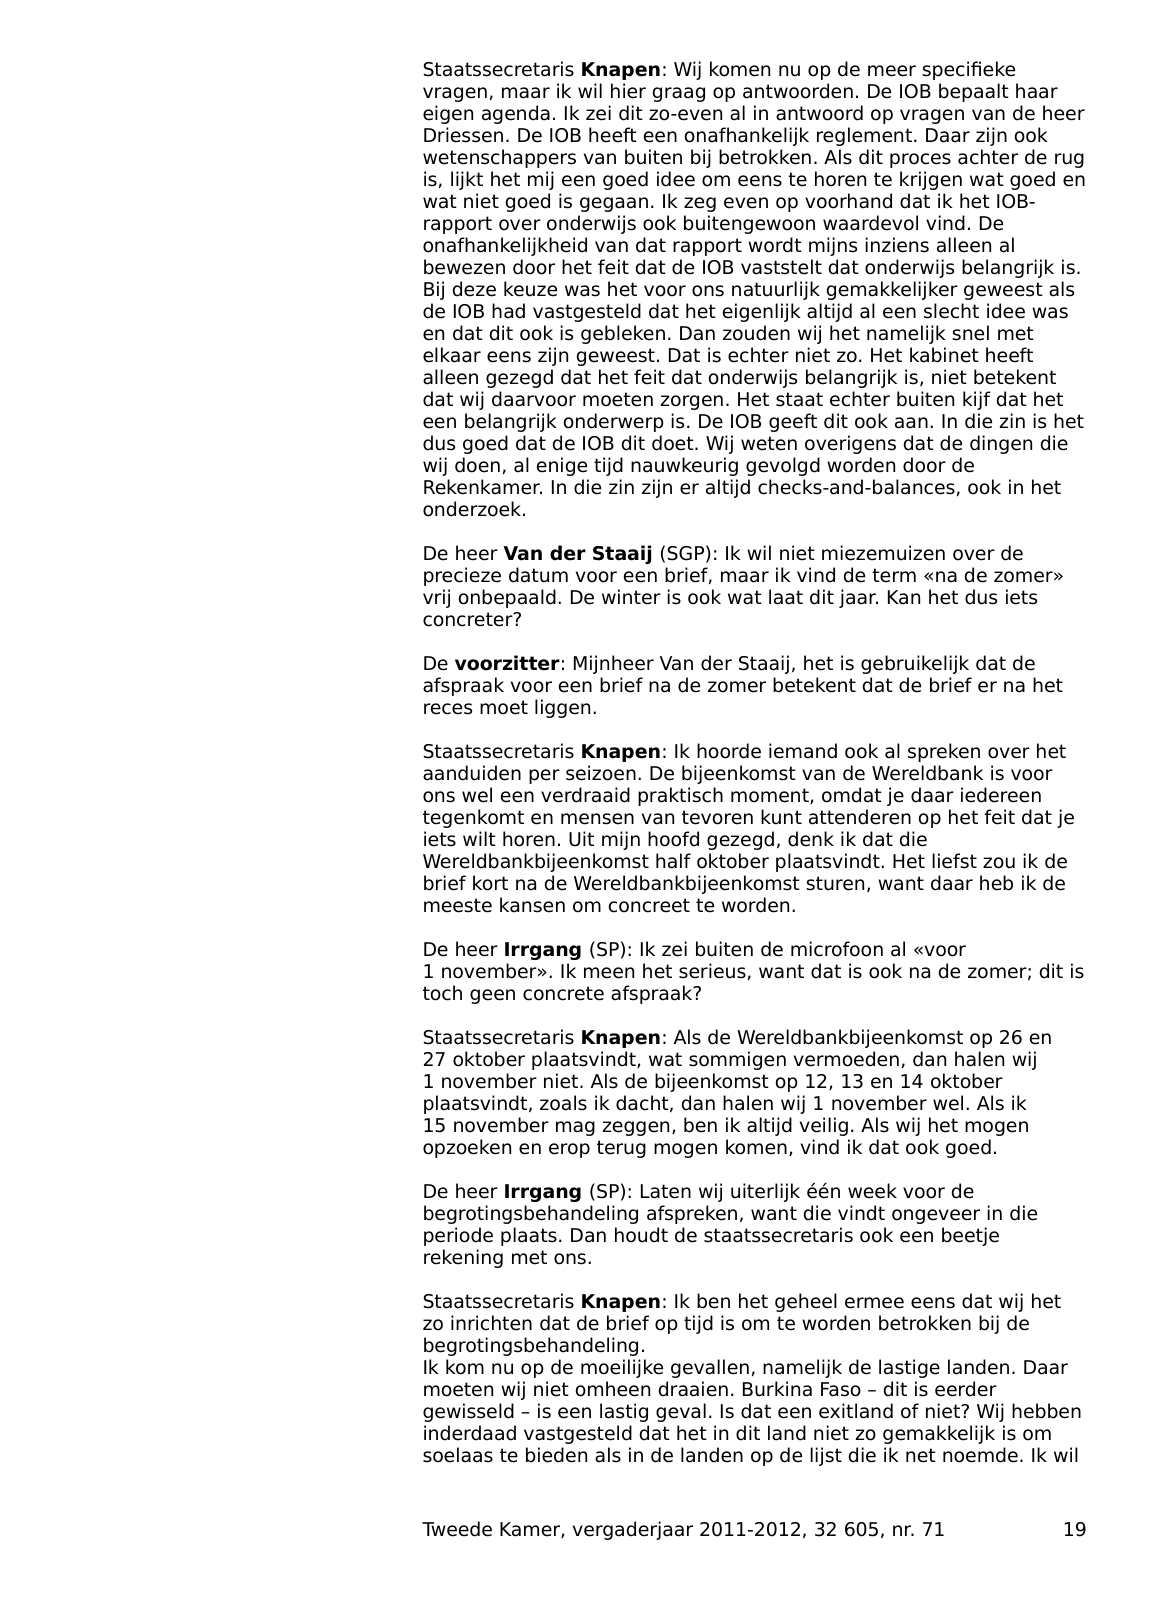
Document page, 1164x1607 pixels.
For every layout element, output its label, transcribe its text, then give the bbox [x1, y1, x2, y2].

text De heer Irrgang (SP): Ik zei buiten de microfoon al «voor 1 november». Ik meen het serieus, want dat is ook na de zomer; dit is toch geen concrete afspraak? [422, 939, 1087, 1005]
text De heer Van der Staaij (SGP): Ik wil niet miezemuizen over de precieze datum voor een brief, maar ik vind de term «na de zomer» vrij onbepaald. De winter is ook wat laat dit jaar. Kan het dus iets concreter? [422, 543, 1087, 631]
text Staatssecretaris Knapen: Wij komen nu op de meer specifieke vragen, maar ik wil hier graag op antwoorden. De IOB bepaalt haar eigen agenda. Ik zei dit zo-even al in antwoord op vragen van de heer Driessen. De IOB heeft een onafhankelijk reglement. Daar zijn ook wetenschappers van buiten bij betrokken. Als dit proces achter de rug is, lijkt het mij een goed idee om eens te horen te krijgen wat goed en wat niet goed is gegaan. Ik zeg even op voorhand dat ik het IOB-rapport over onderwijs ook buitengewoon waardevol vind. De onafhankelijkheid van dat rapport wordt mijns inziens alleen al bewezen door het feit dat de IOB vaststelt dat onderwijs belangrijk is. Bij deze keuze was het voor ons natuurlijk gemakkelijker geweest als de IOB had vastgesteld dat het eigenlijk altijd al een slecht idee was en dat dit ook is gebleken. Dan zouden wij het namelijk snel met elkaar eens zijn geweest. Dat is echter niet zo. Het kabinet heeft alleen gezegd dat het feit dat onderwijs belangrijk is, niet betekent dat wij daarvoor moeten zorgen. Het staat echter buiten kijf dat het een belangrijk onderwerp is. De IOB geeft dit ook aan. In die zin is het dus goed dat de IOB dit doet. Wij weten overigens dat de dingen die wij doen, al enige tijd nauwkeurig gevolgd worden door de Rekenkamer. In die zin zijn er altijd checks-and-balances, ook in het onderzoek. [422, 59, 1087, 521]
text Staatssecretaris Knapen: Ik hoorde iemand ook al spreken over het aanduiden per seizoen. De bijeenkomst van de Wereldbank is voor ons wel een verdraaid praktisch moment, omdat je daar iedereen tegenkomt en mensen van tevoren kunt attenderen op het feit dat je iets wilt horen. Uit mijn hoofd gezegd, denk ik dat die Wereldbankbijeenkomst half oktober plaatsvindt. Het liefst zou ik de brief kort na de Wereldbankbijeenkomst sturen, want daar heb ik de meeste kansen om concreet te worden. [422, 741, 1087, 917]
text De voorzitter: Mijnheer Van der Staaij, het is gebruikelijk dat de afspraak voor een brief na de zomer betekent dat de brief er na het reces moet liggen. [422, 653, 1087, 719]
text Staatssecretaris Knapen: Ik ben het geheel ermee eens dat wij het zo inrichten dat de brief op tijd is om te worden betrokken bij de begrotingsbehandeling. [422, 1291, 1087, 1357]
text Ik kom nu op de moeilijke gevallen, namelijk de lastige landen. Daar moeten wij niet omheen draaien. Burkina Faso – dit is eerder gewisseld – is een lastig geval. Is dat een exitland of niet? Wij hebben inderdaad vastgesteld dat het in dit land niet zo gemakkelijk is om soelaas te bieden als in de landen op de lijst die ik net noemde. Ik wil [422, 1357, 1087, 1467]
text Staatssecretaris Knapen: Als de Wereldbankbijeenkomst op 26 en 27 oktober plaatsvindt, wat sommigen vermoeden, dan halen wij 1 november niet. Als de bijeenkomst op 12, 13 en 14 oktober plaatsvindt, zoals ik dacht, dan halen wij 1 november wel. Als ik 15 november mag zeggen, ben ik altijd veilig. Als wij het mogen opzoeken en erop terug mogen komen, vind ik dat ook goed. [422, 1027, 1087, 1159]
text De heer Irrgang (SP): Laten wij uiterlijk één week voor de begrotingsbehandeling afspreken, want die vindt ongeveer in die periode plaats. Dan houdt de staatssecretaris ook een beetje rekening met ons. [422, 1181, 1087, 1269]
